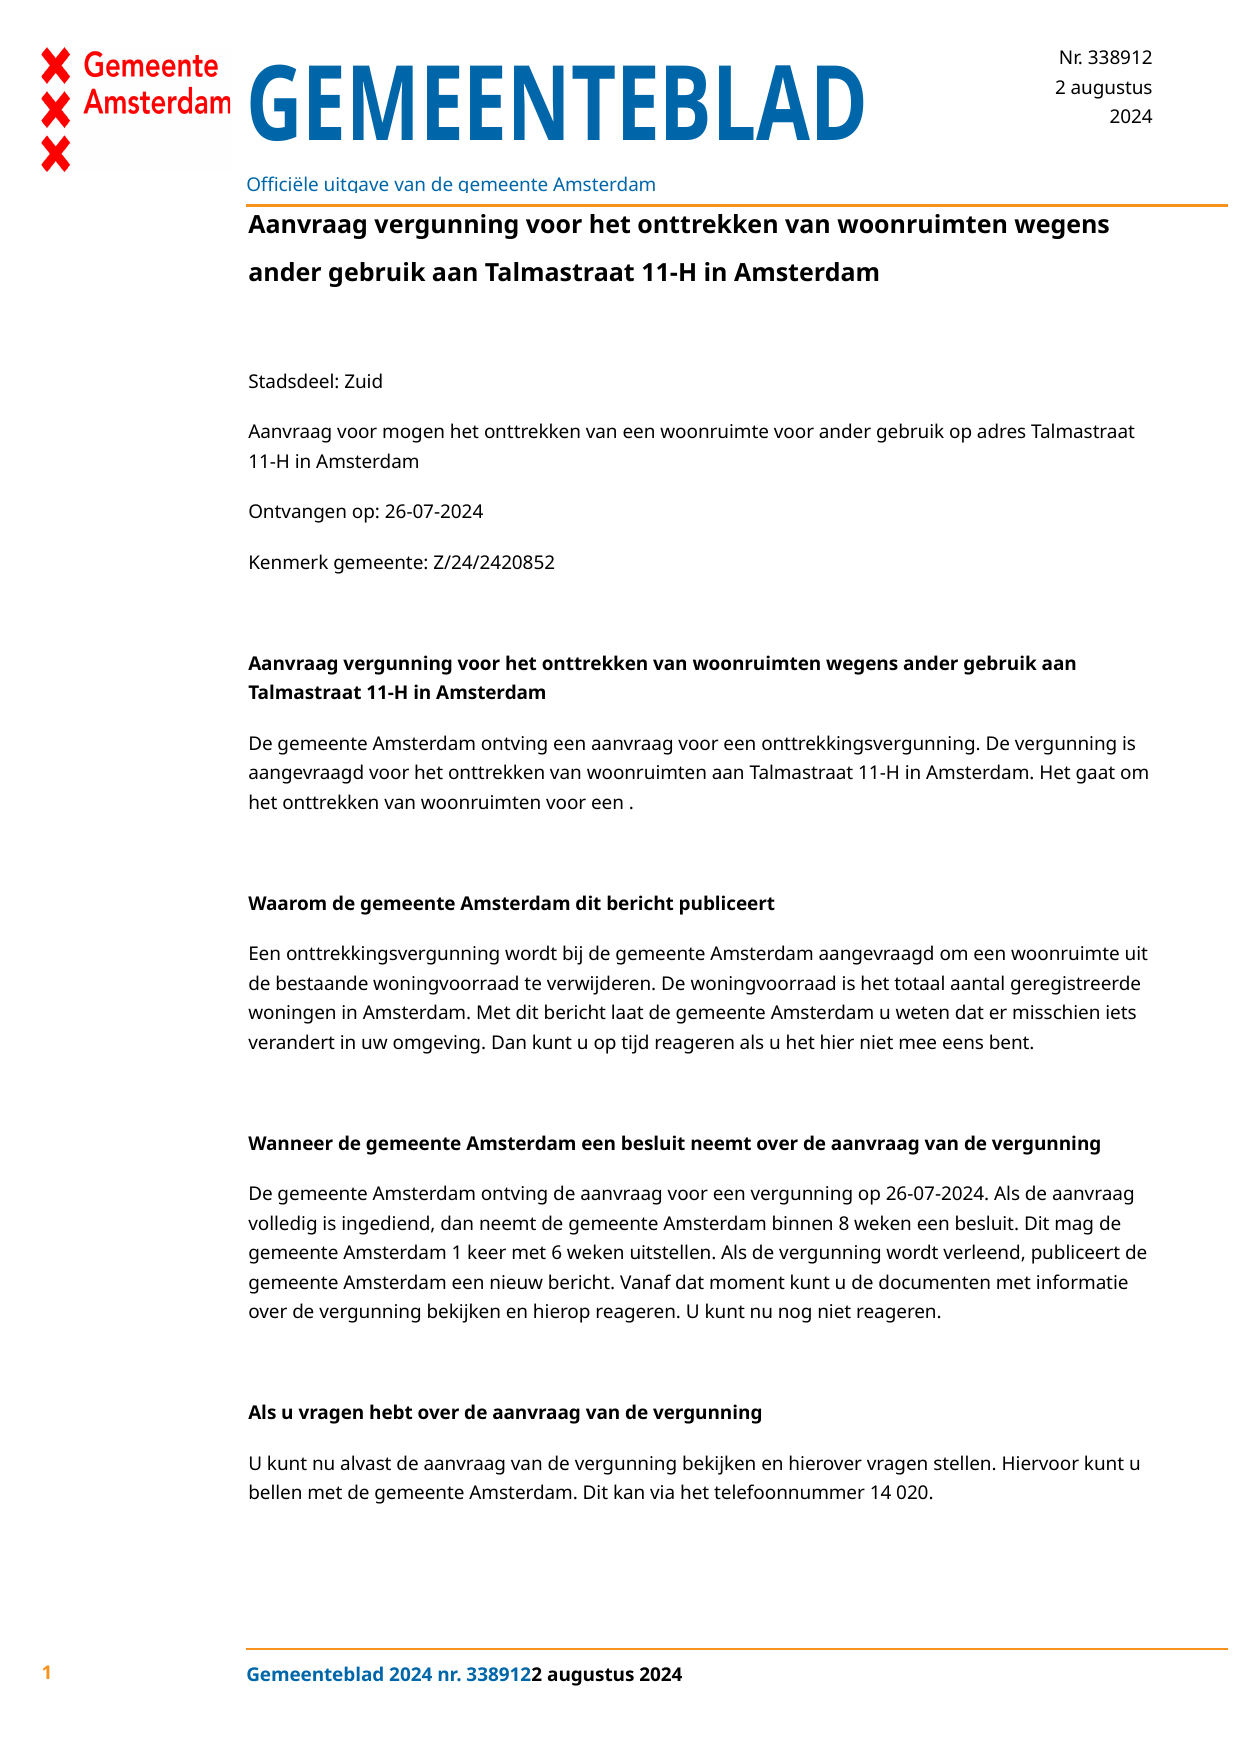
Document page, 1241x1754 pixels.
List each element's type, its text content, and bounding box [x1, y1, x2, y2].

text Aanvraag vergunning voor het onttrekken van woonruimten wegens ander gebruik aan Talmastraat 11-H in Amsterdam [248, 207, 1152, 288]
text De gemeente Amsterdam ontving de aanvraag voor een vergunning op 26-07-2024. Als de aanvraag volledig is ingediend, dan neemt de gemeente Amsterdam binnen 8 weken een besluit. Dit mag de gemeente Amsterdam 1 keer met 6 weken uitstellen. Als de vergunning wordt verleend, publiceert de gemeente Amsterdam een nieuw bericht. Vanaf dat moment kunt u de documenten met informatie over de vergunning bekijken en hierop reageren. U kunt nu nog niet reageren. [248, 1180, 1152, 1324]
text Als u vragen hebt over de aanvraag van de vergunning [248, 1399, 1152, 1425]
text Een onttrekkingsvergunning wordt bij de gemeente Amsterdam aangevraagd om een woonruimte uit de bestaande woningvoorraad te verwijderen. De woningvoorraad is het totaal aantal geregistreerde woningen in Amsterdam. Met dit bericht laat de gemeente Amsterdam u weten dat er misschien iets verandert in uw omgeving. Dan kunt u op tijd reageren als u het hier niet mee eens bent. [248, 940, 1152, 1055]
text Stadsdeel: Zuid [248, 368, 1152, 394]
text Aanvraag vergunning voor het onttrekken van woonruimten wegens ander gebruik aan Talmastraat 11-H in Amsterdam [248, 650, 1152, 705]
picture [41, 47, 231, 172]
text Kenmerk gemeente: Z/24/2420852 [248, 549, 1152, 575]
text Ontvangen op: 26-07-2024 [248, 499, 1152, 524]
text Aanvraag voor mogen het onttrekken van een woonruimte voor ander gebruik op adres Talmastraat 11-H in Amsterdam [248, 419, 1152, 474]
text Waarom de gemeente Amsterdam dit bericht publiceert [248, 890, 1152, 916]
text De gemeente Amsterdam ontving een aanvraag voor een onttrekkingsvergunning. De vergunning is aangevraagd voor het onttrekken van woonruimten aan Talmastraat 11-H in Amsterdam. Het gaat om het onttrekken van woonruimten voor een . [248, 730, 1152, 815]
text Wanneer de gemeente Amsterdam een besluit neemt over de aanvraag van de vergunning [248, 1130, 1152, 1156]
text U kunt nu alvast de aanvraag van de vergunning bekijken en hierover vragen stellen. Hiervoor kunt u bellen met de gemeente Amsterdam. Dit kan via het telefoonnummer 14 020. [248, 1450, 1152, 1505]
